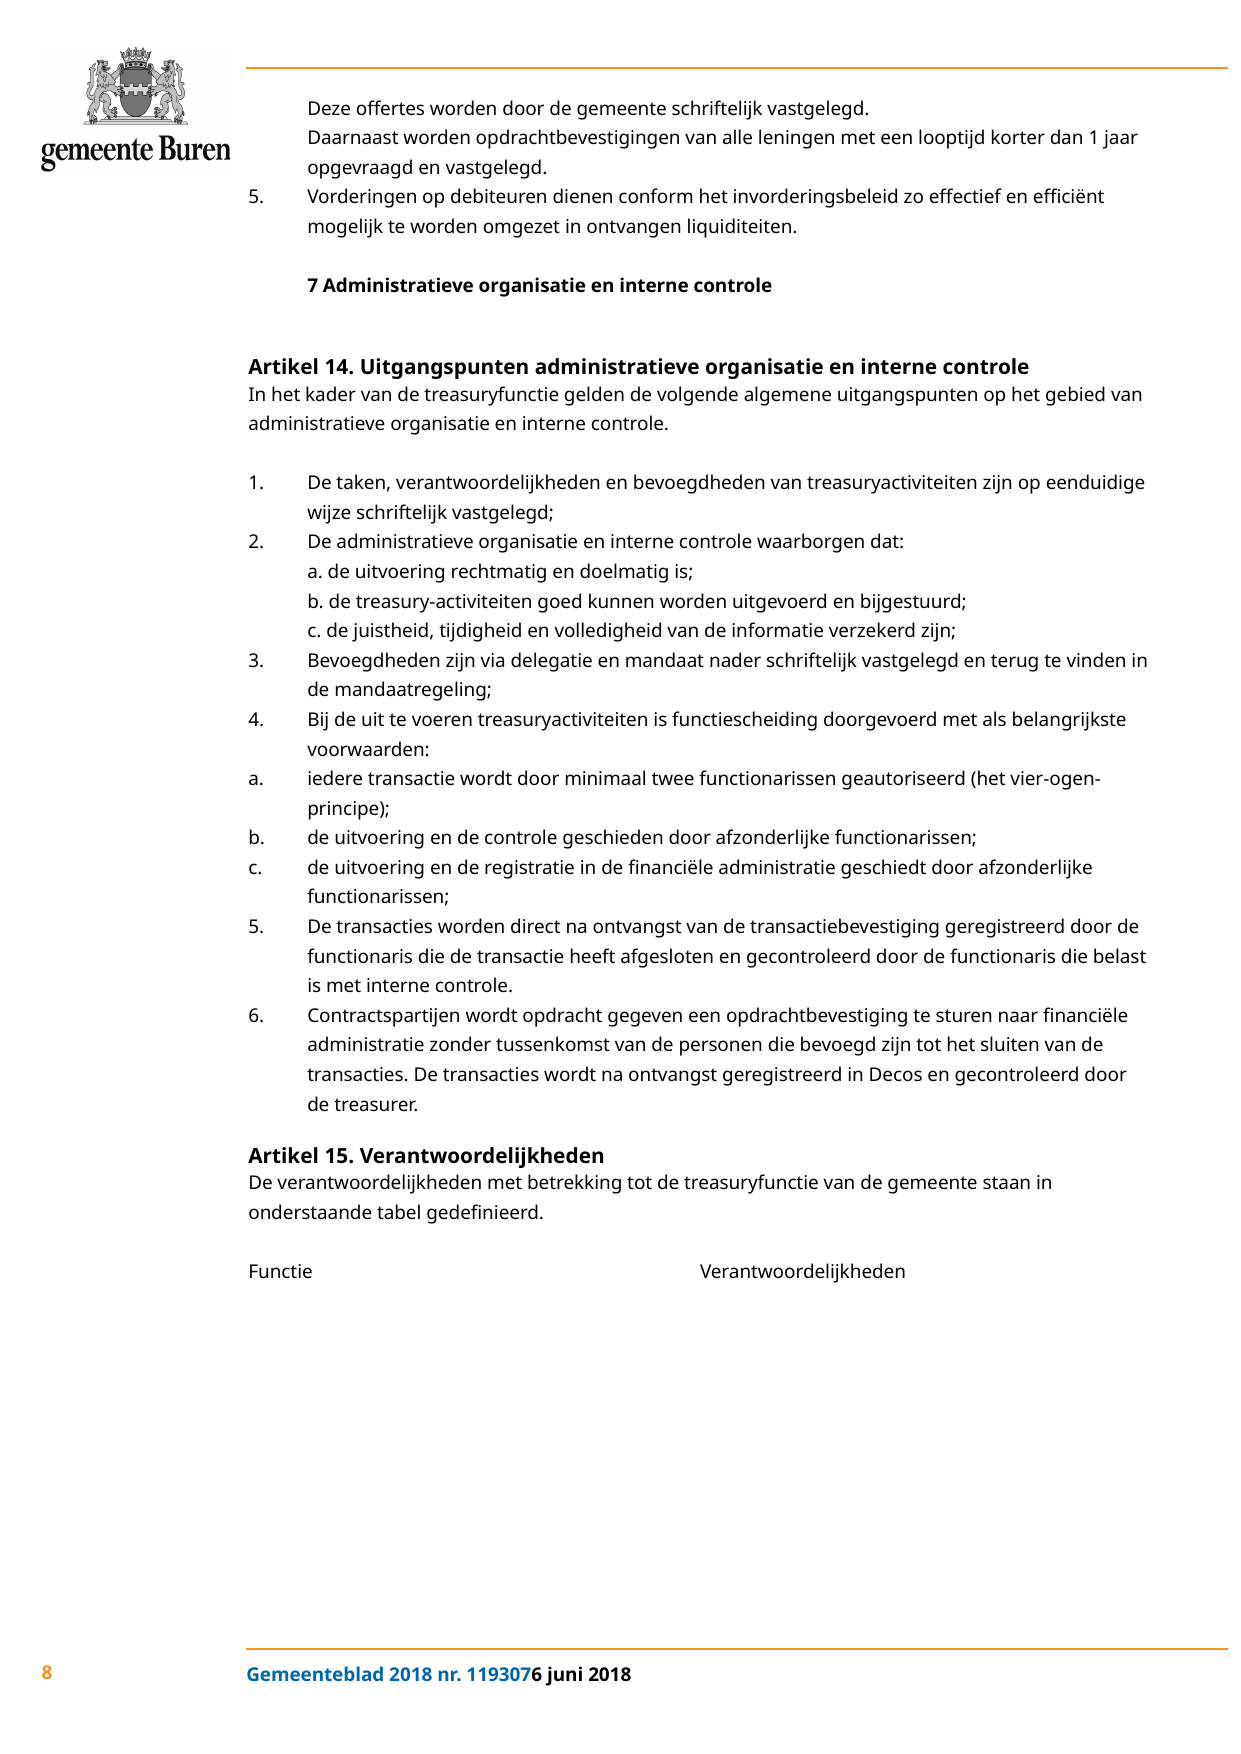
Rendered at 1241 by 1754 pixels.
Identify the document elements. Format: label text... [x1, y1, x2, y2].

list de uitvoering en de registratie in de financiële administratie geschiedt door afzonderlijke functionarissen; [248, 854, 1152, 909]
picture [41, 47, 231, 172]
list iedere transactie wordt door minimaal twee functionarissen geautoriseerd (het vier-ogen-principe); [248, 765, 1152, 821]
list Vorderingen op debiteuren dienen conform het invorderingsbeleid zo effectief en efficiënt mogelijk te worden omgezet in ontvangen liquiditeiten. [248, 183, 1152, 239]
list De taken, verantwoordelijkheden en bevoegdheden van treasuryactiviteiten zijn op eenduidige wijze schriftelijk vastgelegd; [248, 469, 1152, 525]
list a. de uitvoering rechtmatig en doelmatig is; [248, 558, 1152, 584]
table_cell [248, 1284, 700, 1310]
list Deze offertes worden door de gemeente schriftelijk vastgelegd. [248, 95, 1152, 121]
table_header Functie [248, 1259, 700, 1284]
list Contractspartijen wordt opdracht gegeven een opdrachtbevestiging te sturen naar financiële administratie zonder tussenkomst van de personen die bevoegd zijn tot het sluiten van de transacties. De transacties wordt na ontvangst geregistreerd in Decos en gecontroleerd door de treasurer. [248, 1002, 1152, 1116]
table_header Verantwoordelijkheden [700, 1259, 1152, 1284]
list Bevoegdheden zijn via delegatie en mandaat nader schriftelijk vastgelegd en terug te vinden in de mandaatregeling; [248, 647, 1152, 702]
text Artikel 14. Uitgangspunten administratieve organisatie en interne controle [248, 352, 1152, 381]
text In het kader van de treasuryfunctie gelden de volgende algemene uitgangspunten op het gebied van administratieve organisatie en interne controle. [248, 381, 1152, 436]
list de uitvoering en de controle geschieden door afzonderlijke functionarissen; [248, 824, 1152, 850]
list c. de juistheid, tijdigheid en volledigheid van de informatie verzekerd zijn; [248, 617, 1152, 643]
list De administratieve organisatie en interne controle waarborgen dat: [248, 529, 1152, 554]
list b. de treasury-activiteiten goed kunnen worden uitgevoerd en bijgestuurd; [248, 588, 1152, 613]
list Daarnaast worden opdrachtbevestigingen van alle leningen met een looptijd korter dan 1 jaar opgevraagd en vastgelegd. [248, 124, 1152, 180]
text Artikel 15. Verantwoordelijkheden [248, 1141, 1152, 1169]
list 7 Administratieve organisatie en interne controle [248, 272, 1152, 298]
text De verantwoordelijkheden met betrekking tot de treasuryfunctie van de gemeente staan in onderstaande tabel gedefinieerd. [248, 1169, 1152, 1225]
list De transacties worden direct na ontvangst van de transactiebevestiging geregistreerd door de functionaris die de transactie heeft afgesloten en gecontroleerd door de functionaris die belast is met interne controle. [248, 913, 1152, 998]
list Bij de uit te voeren treasuryactiviteiten is functiescheiding doorgevoerd met als belangrijkste voorwaarden: [248, 706, 1152, 761]
